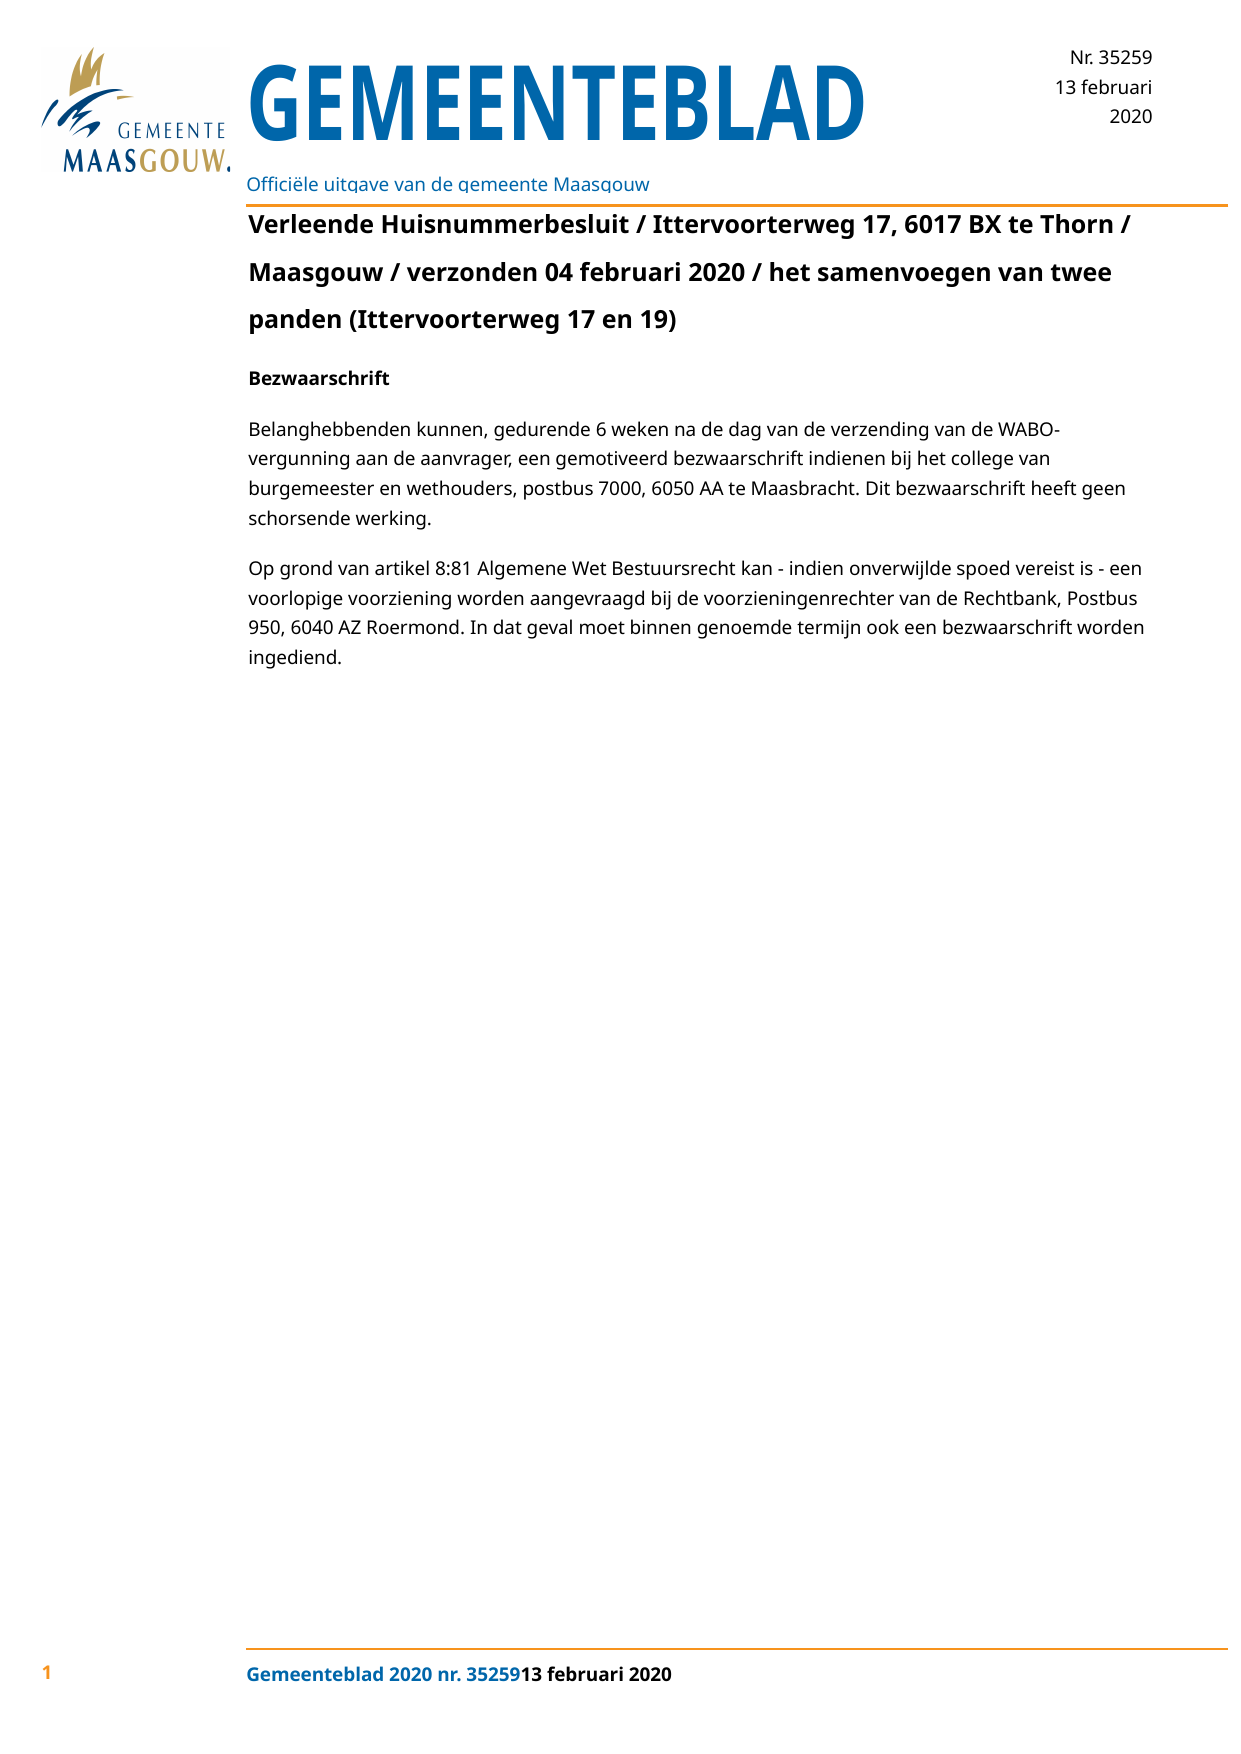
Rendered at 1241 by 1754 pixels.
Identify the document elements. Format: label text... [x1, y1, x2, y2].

text Bezwaarschrift [248, 366, 1152, 391]
text Verleende Huisnummerbesluit / Ittervoorterweg 17, 6017 BX te Thorn / Maasgouw / verzonden 04 februari 2020 / het samenvoegen van twee panden (Ittervoorterweg 17 en 19) [248, 207, 1152, 336]
picture [41, 47, 231, 172]
text Op grond van artikel 8:81 Algemene Wet Bestuursrecht kan - indien onverwijlde spoed vereist is - een voorlopige voorziening worden aangevraagd bij de voorzieningenrechter van de Rechtbank, Postbus 950, 6040 AZ Roermond. In dat geval moet binnen genoemde termijn ook een bezwaarschrift worden ingediend. [248, 555, 1152, 669]
text Belanghebbenden kunnen, gedurende 6 weken na de dag van de verzending van de WABO-vergunning aan de aanvrager, een gemotiveerd bezwaarschrift indienen bij het college van burgemeester en wethouders, postbus 7000, 6050 AA te Maasbracht. Dit bezwaarschrift heeft geen schorsende werking. [248, 416, 1152, 530]
